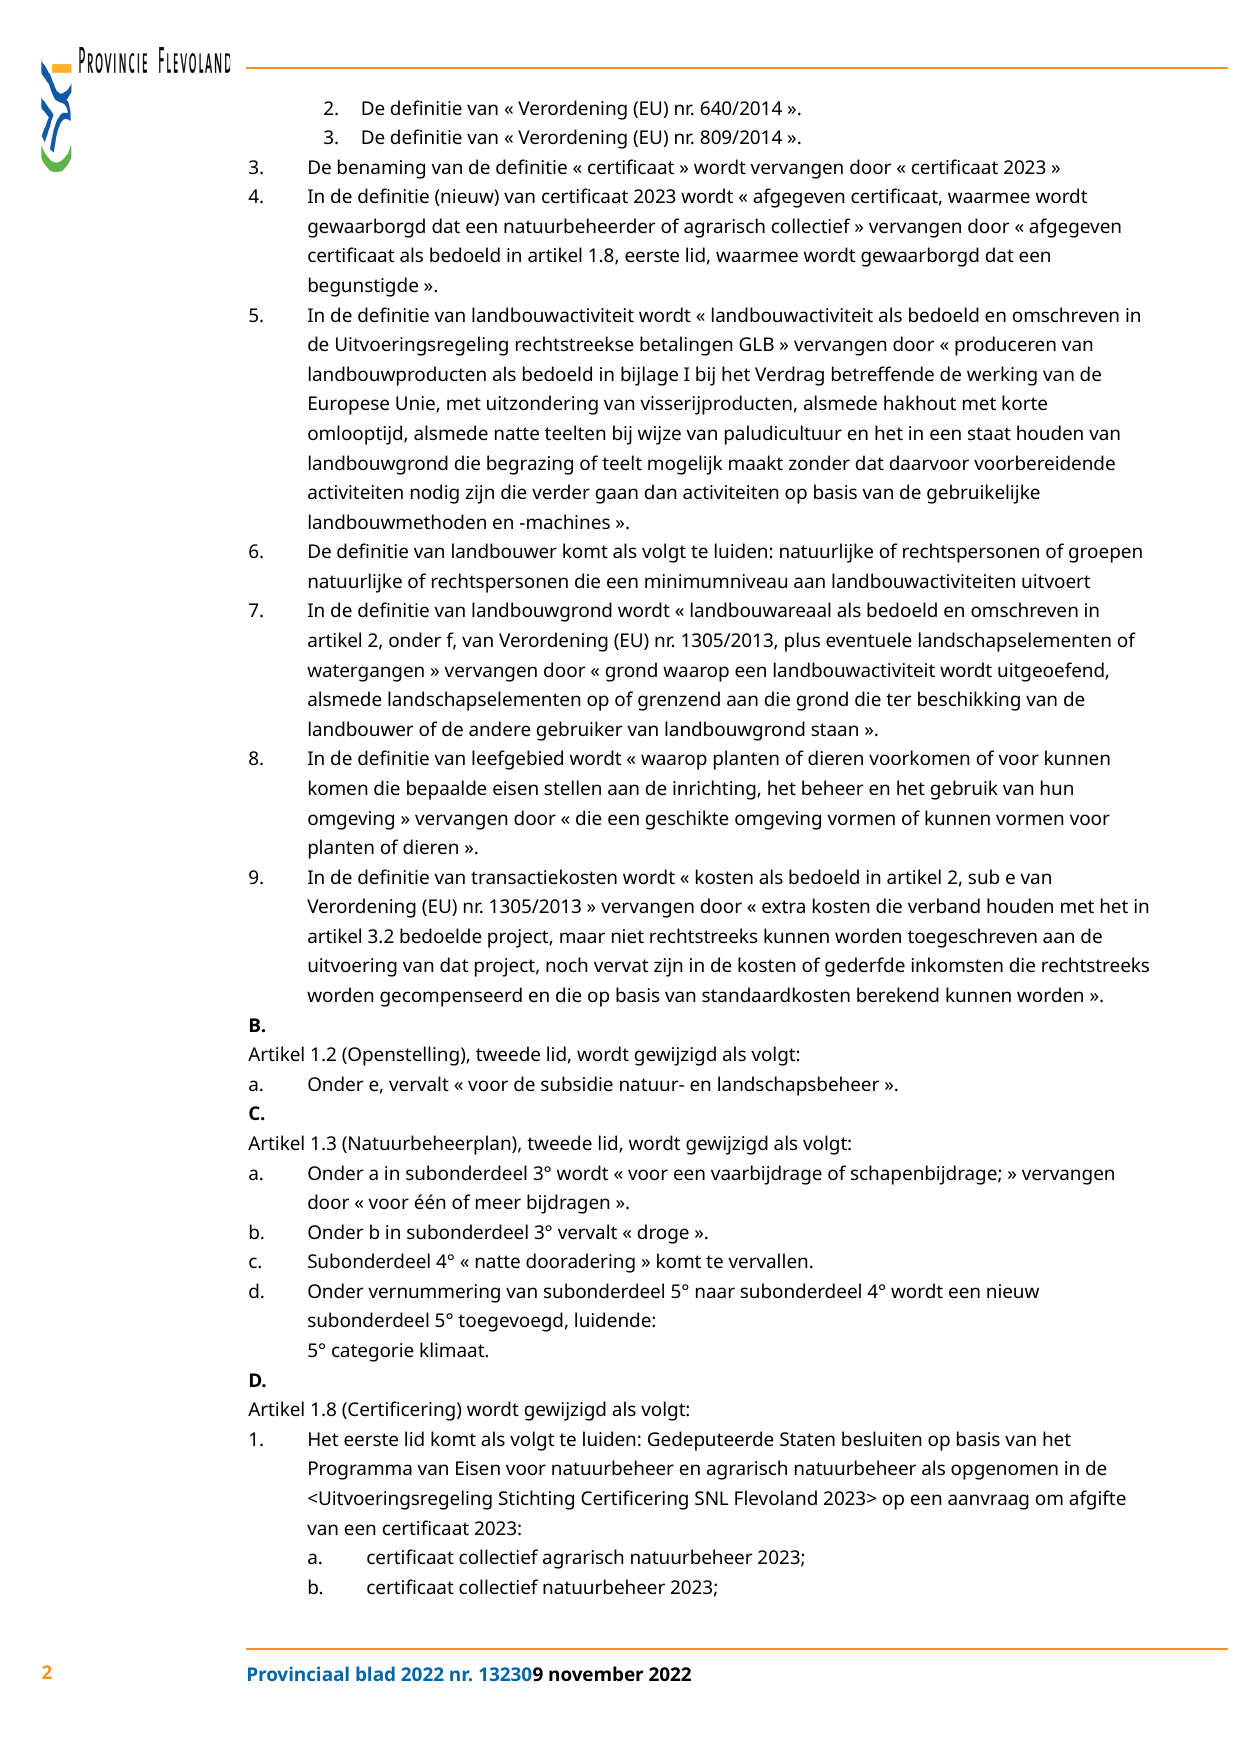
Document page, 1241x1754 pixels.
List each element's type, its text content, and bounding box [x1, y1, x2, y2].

list In de definitie van landbouwactiviteit wordt « landbouwactiviteit als bedoeld en omschreven in de Uitvoeringsregeling rechtstreekse betalingen GLB » vervangen door « produceren van landbouwproducten als bedoeld in bijlage I bij het Verdrag betreffende de werking van de Europese Unie, met uitzondering van visserijproducten, alsmede hakhout met korte omlooptijd, alsmede natte teelten bij wijze van paludicultuur en het in een staat houden van landbouwgrond die begrazing of teelt mogelijk maakt zonder dat daarvoor voorbereidende activiteiten nodig zijn die verder gaan dan activiteiten op basis van de gebruikelijke landbouwmethoden en -machines ». [248, 302, 1152, 535]
list Subonderdeel 4° « natte dooradering » komt te vervallen. [248, 1248, 1152, 1274]
list De benaming van de definitie « certificaat » wordt vervangen door « certificaat 2023 » [248, 154, 1152, 180]
list Onder vernummering van subonderdeel 5° naar subonderdeel 4° wordt een nieuw subonderdeel 5° toegevoegd, luidende: [248, 1278, 1152, 1333]
text Artikel 1.2 (Openstelling), tweede lid, wordt gewijzigd als volgt: [248, 1041, 1152, 1067]
picture [41, 47, 231, 172]
list certificaat collectief agrarisch natuurbeheer 2023; [307, 1544, 1152, 1570]
list Onder e, vervalt « voor de subsidie natuur- en landschapsbeheer ». [248, 1071, 1152, 1097]
text Artikel 1.8 (Certificering) wordt gewijzigd als volgt: [248, 1396, 1152, 1422]
list Onder b in subonderdeel 3° vervalt « droge ». [248, 1219, 1152, 1245]
text B. [248, 1012, 1152, 1038]
list In de definitie van leefgebied wordt « waarop planten of dieren voorkomen of voor kunnen komen die bepaalde eisen stellen aan de inrichting, het beheer en het gebruik van hun omgeving » vervangen door « die een geschikte omgeving vormen of kunnen vormen voor planten of dieren ». [248, 746, 1152, 860]
list De definitie van landbouwer komt als volgt te luiden: natuurlijke of rechtspersonen of groepen natuurlijke of rechtspersonen die een minimumniveau aan landbouwactiviteiten uitvoert [248, 538, 1152, 594]
list De definitie van « Verordening (EU) nr. 809/2014 ». [323, 124, 1152, 150]
list In de definitie van transactiekosten wordt « kosten als bedoeld in artikel 2, sub e van Verordening (EU) nr. 1305/2013 » vervangen door « extra kosten die verband houden met het in artikel 3.2 bedoelde project, maar niet rechtstreeks kunnen worden toegeschreven aan de uitvoering van dat project, noch vervat zijn in de kosten of gederfde inkomsten die rechtstreeks worden gecompenseerd en die op basis van standaardkosten berekend kunnen worden ». [248, 864, 1152, 1008]
text Artikel 1.3 (Natuurbeheerplan), tweede lid, wordt gewijzigd als volgt: [248, 1130, 1152, 1156]
list Onder a in subonderdeel 3° wordt « voor een vaarbijdrage of schapenbijdrage; » vervangen door « voor één of meer bijdragen ». [248, 1160, 1152, 1215]
text C. [248, 1101, 1152, 1126]
text D. [248, 1367, 1152, 1393]
list Het eerste lid komt als volgt te luiden: Gedeputeerde Staten besluiten op basis van het Programma van Eisen voor natuurbeheer en agrarisch natuurbeheer als opgenomen in de <Uitvoeringsregeling Stichting Certificering SNL Flevoland 2023> op een aanvraag om afgifte van een certificaat 2023: [248, 1426, 1152, 1541]
list certificaat collectief natuurbeheer 2023; [307, 1574, 1152, 1600]
list In de definitie van landbouwgrond wordt « landbouwareaal als bedoeld en omschreven in artikel 2, onder f, van Verordening (EU) nr. 1305/2013, plus eventuele landschapselementen of watergangen » vervangen door « grond waarop een landbouwactiviteit wordt uitgeoefend, alsmede landschapselementen op of grenzend aan die grond die ter beschikking van de landbouwer of de andere gebruiker van landbouwgrond staan ». [248, 598, 1152, 742]
list 5° categorie klimaat. [248, 1337, 1152, 1363]
list De definitie van « Verordening (EU) nr. 640/2014 ». [323, 95, 1152, 121]
list In de definitie (nieuw) van certificaat 2023 wordt « afgegeven certificaat, waarmee wordt gewaarborgd dat een natuurbeheerder of agrarisch collectief » vervangen door « afgegeven certificaat als bedoeld in artikel 1.8, eerste lid, waarmee wordt gewaarborgd dat een begunstigde ». [248, 183, 1152, 298]
